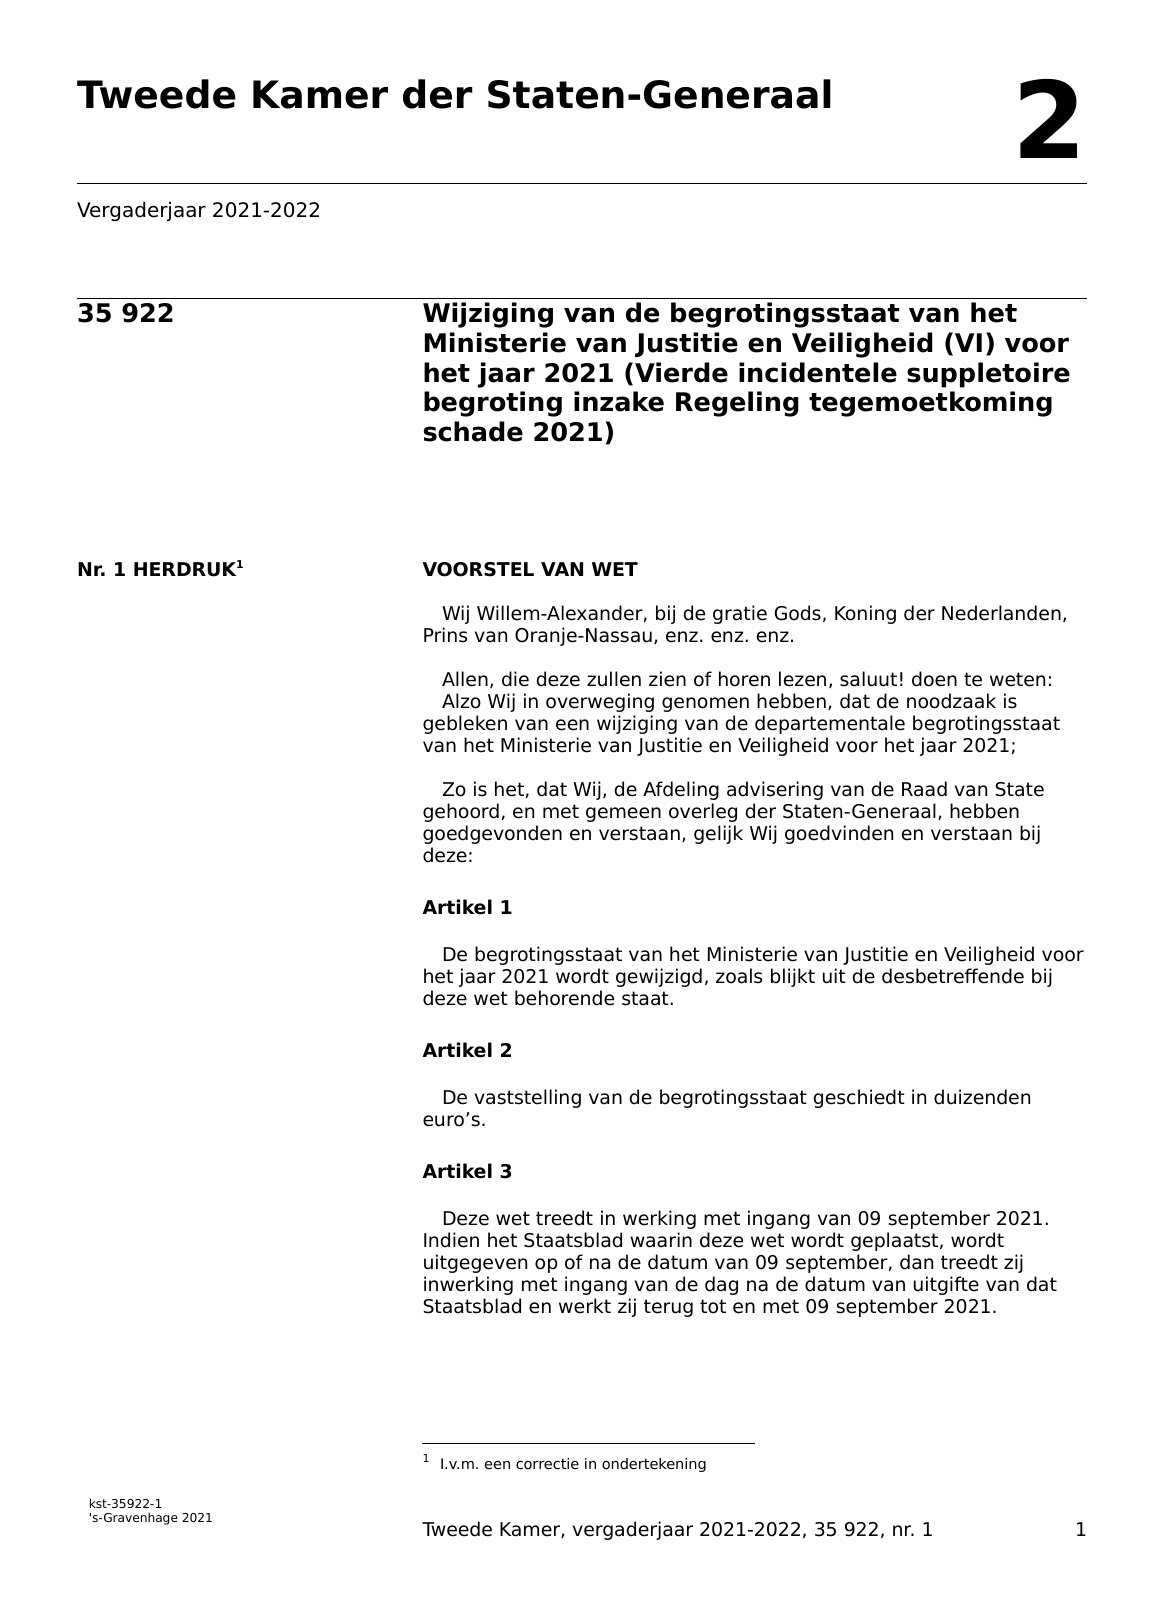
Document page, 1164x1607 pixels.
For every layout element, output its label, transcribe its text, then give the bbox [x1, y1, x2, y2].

text Allen, die deze zullen zien of horen lezen, saluut! doen te weten: [422, 669, 1087, 691]
subtitle 35 922 Wijziging van de begrotingsstaat van het Ministerie van Justitie en Veiligheid (VI) voor het jaar 2021 (Vierde incidentele suppletoire begroting inzake Regeling tegemoetkoming schade 2021) [77, 299, 1087, 447]
text Wij Willem-Alexander, bij de gratie Gods, Koning der Nederlanden, Prins van Oranje-Nassau, enz. enz. enz. [422, 603, 1087, 647]
table_header 2 [886, 59, 1087, 183]
text Deze wet treedt in werking met ingang van 09 september 2021. Indien het Staatsblad waarin deze wet wordt geplaatst, wordt uitgegeven op of na de datum van 09 september, dan treedt zij inwerking met ingang van de dag na de datum van uitgifte van dat Staatsblad en werkt zij terug tot en met 09 september 2021. [422, 1208, 1087, 1317]
text kst-35922-1 [88, 1497, 323, 1511]
text De vaststelling van de begrotingsstaat geschiedt in duizenden euro’s. [422, 1087, 1087, 1131]
text De begrotingsstaat van het Ministerie van Justitie en Veiligheid voor het jaar 2021 wordt gewijzigd, zoals blijkt uit de desbetreffende bij deze wet behorende staat. [422, 944, 1087, 1010]
subtitle Nr. 1 HERDRUK VOORSTEL VAN WET [77, 558, 1087, 580]
text I.v.m. een correctie in ondertekening [422, 1452, 1087, 1474]
table_header Tweede Kamer der Staten-Generaal [77, 59, 886, 183]
table_cell Vergaderjaar 2021-2022 [77, 184, 1087, 298]
text Alzo Wij in overweging genomen hebben, dat de noodzaak is gebleken van een wijziging van de departementale begrotingsstaat van het Ministerie van Justitie en Veiligheid voor het jaar 2021; [422, 691, 1087, 757]
text 's-Gravenhage 2021 [88, 1511, 323, 1525]
text Zo is het, dat Wij, de Afdeling advisering van de Raad van State gehoord, en met gemeen overleg der Staten-Generaal, hebben goedgevonden en verstaan, gelijk Wij goedvinden en verstaan bij deze: [422, 779, 1087, 867]
subtitle Artikel 2 [422, 1040, 1087, 1062]
subtitle Artikel 1 [422, 897, 1087, 919]
subtitle Artikel 3 [422, 1161, 1087, 1183]
